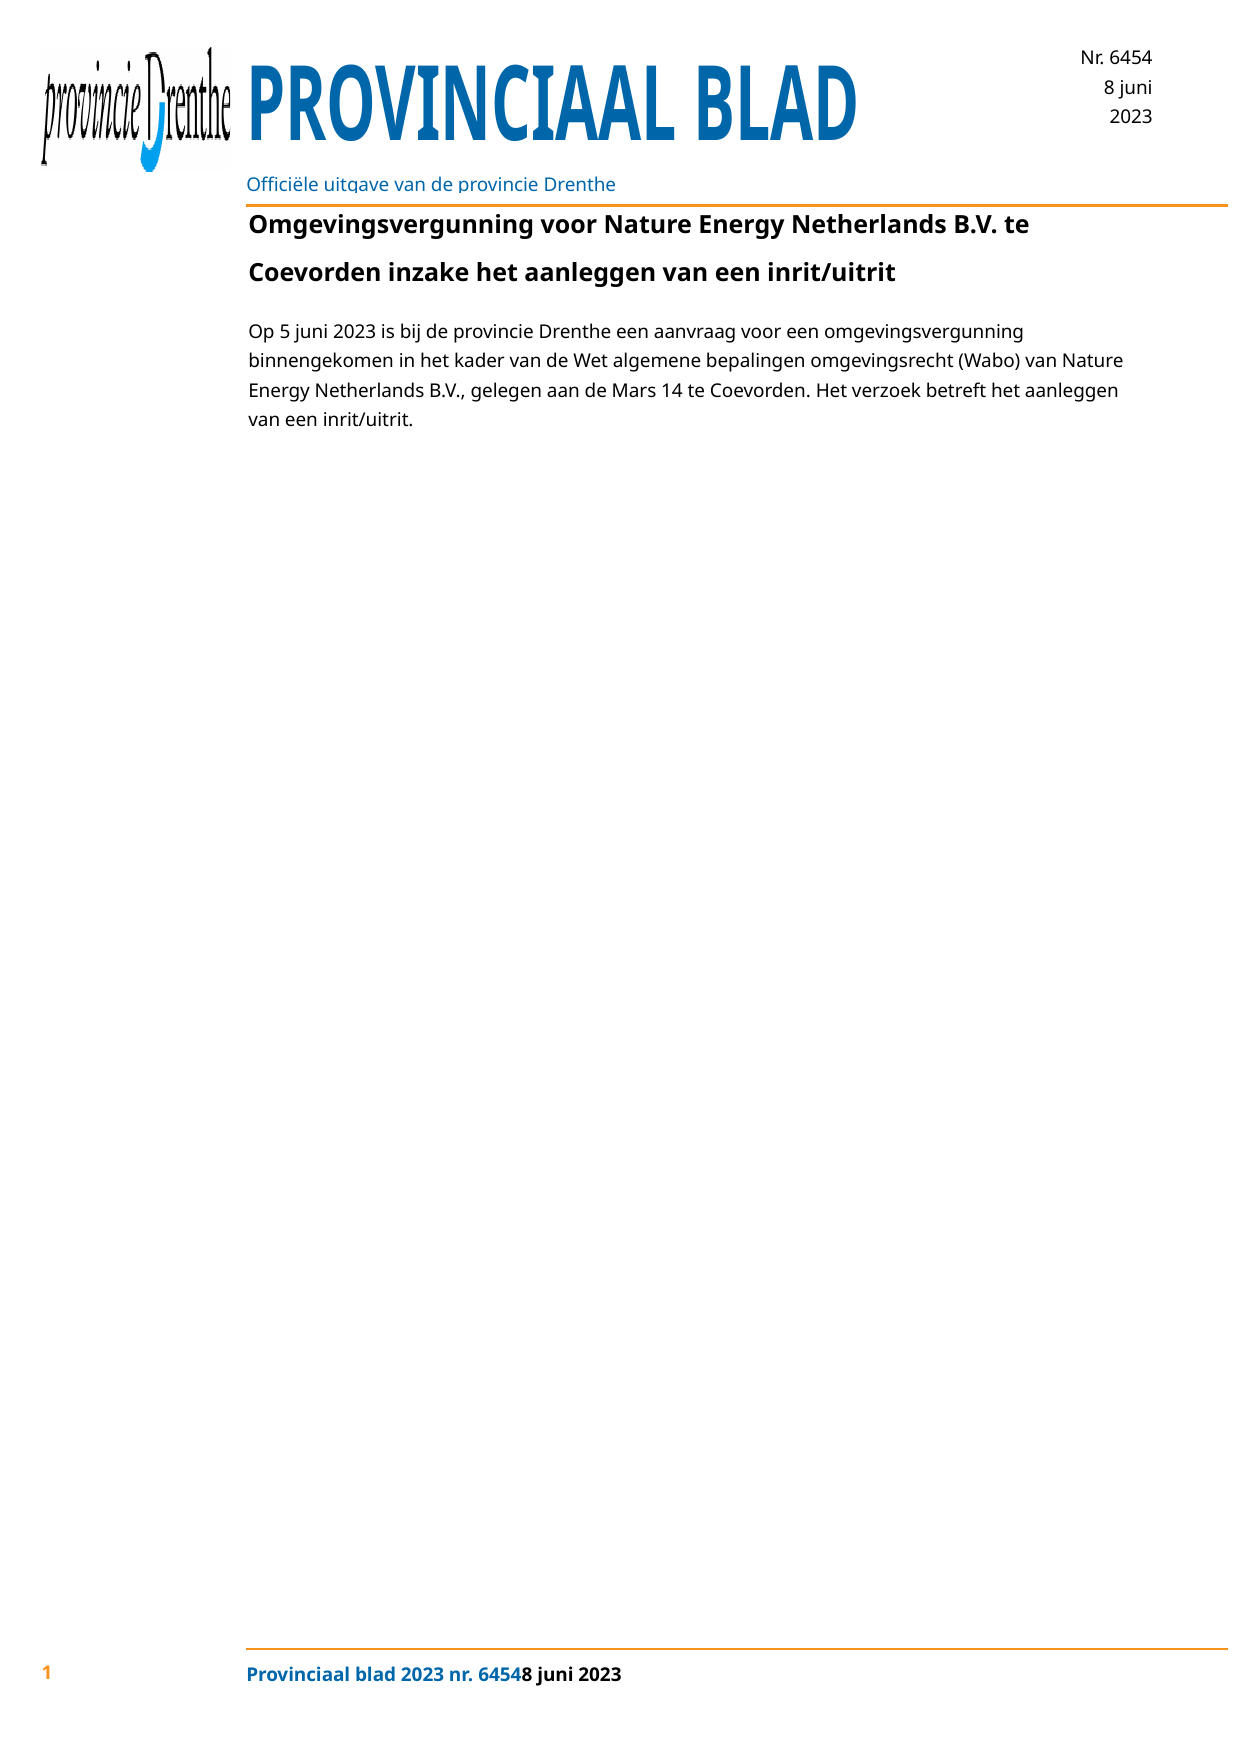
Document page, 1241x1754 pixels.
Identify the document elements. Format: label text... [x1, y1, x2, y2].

picture [41, 47, 231, 172]
text Omgevingsvergunning voor Nature Energy Netherlands B.V. te Coevorden inzake het aanleggen van een inrit/uitrit [248, 207, 1152, 288]
text Op 5 juni 2023 is bij de provincie Drenthe een aanvraag voor een omgevingsvergunning binnengekomen in het kader van de Wet algemene bepalingen omgevingsrecht (Wabo) van Nature Energy Netherlands B.V., gelegen aan de Mars 14 te Coevorden. Het verzoek betreft het aanleggen van een inrit/uitrit. [248, 318, 1152, 432]
